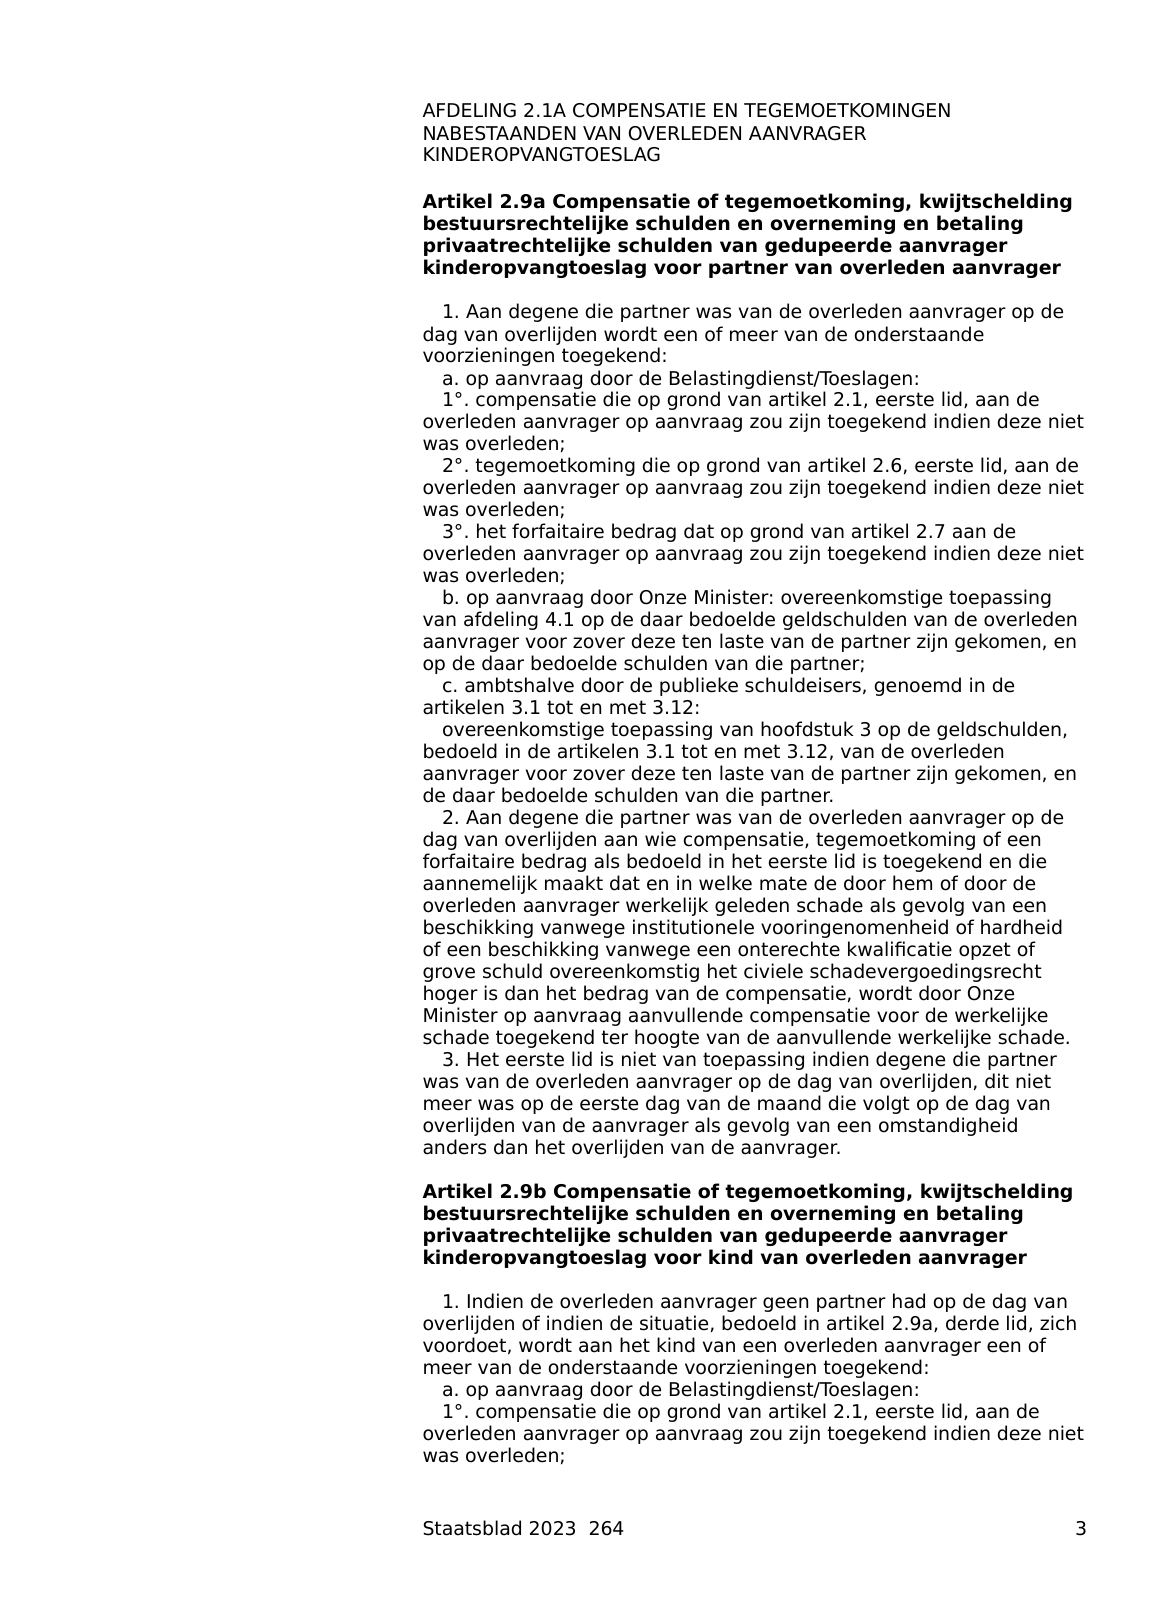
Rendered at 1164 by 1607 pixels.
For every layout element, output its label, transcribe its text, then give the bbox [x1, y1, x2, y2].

subtitle Artikel 2.9a Compensatie of tegemoetkoming, kwijtschelding bestuursrechtelijke schulden en overneming en betaling privaatrechtelijke schulden van gedupeerde aanvrager kinderopvangtoeslag voor partner van overleden aanvrager [422, 191, 1087, 279]
text b. op aanvraag door Onze Minister: overeenkomstige toepassing van afdeling 4.1 op de daar bedoelde geldschulden van de overleden aanvrager voor zover deze ten laste van de partner zijn gekomen, en op de daar bedoelde schulden van die partner; [422, 587, 1087, 675]
text 3°. het forfaitaire bedrag dat op grond van artikel 2.7 aan de overleden aanvrager op aanvraag zou zijn toegekend indien deze niet was overleden; [422, 521, 1087, 587]
text 2°. tegemoetkoming die op grond van artikel 2.6, eerste lid, aan de overleden aanvrager op aanvraag zou zijn toegekend indien deze niet was overleden; [422, 455, 1087, 521]
text 1°. compensatie die op grond van artikel 2.1, eerste lid, aan de overleden aanvrager op aanvraag zou zijn toegekend indien deze niet was overleden; [422, 389, 1087, 455]
subtitle AFDELING 2.1A COMPENSATIE EN TEGEMOETKOMINGEN NABESTAANDEN VAN OVERLEDEN AANVRAGER KINDEROPVANGTOESLAG [422, 100, 1087, 166]
text 1. Indien de overleden aanvrager geen partner had op de dag van overlijden of indien de situatie, bedoeld in artikel 2.9a, derde lid, zich voordoet, wordt aan het kind van een overleden aanvrager een of meer van de onderstaande voorzieningen toegekend: [422, 1291, 1087, 1379]
text c. ambtshalve door de publieke schuldeisers, genoemd in de artikelen 3.1 tot en met 3.12: [422, 675, 1087, 719]
text 1°. compensatie die op grond van artikel 2.1, eerste lid, aan de overleden aanvrager op aanvraag zou zijn toegekend indien deze niet was overleden; [422, 1401, 1087, 1467]
text overeenkomstige toepassing van hoofdstuk 3 op de geldschulden, bedoeld in de artikelen 3.1 tot en met 3.12, van de overleden aanvrager voor zover deze ten laste van de partner zijn gekomen, en de daar bedoelde schulden van die partner. [422, 719, 1087, 807]
text a. op aanvraag door de Belastingdienst/Toeslagen: [422, 367, 1087, 389]
text 2. Aan degene die partner was van de overleden aanvrager op de dag van overlijden aan wie compensatie, tegemoetkoming of een forfaitaire bedrag als bedoeld in het eerste lid is toegekend en die aannemelijk maakt dat en in welke mate de door hem of door de overleden aanvrager werkelijk geleden schade als gevolg van een beschikking vanwege institutionele vooringenomenheid of hardheid of een beschikking vanwege een onterechte kwalificatie opzet of grove schuld overeenkomstig het civiele schadevergoedingsrecht hoger is dan het bedrag van de compensatie, wordt door Onze Minister op aanvraag aanvullende compensatie voor de werkelijke schade toegekend ter hoogte van de aanvullende werkelijke schade. [422, 807, 1087, 1049]
text 1. Aan degene die partner was van de overleden aanvrager op de dag van overlijden wordt een of meer van de onderstaande voorzieningen toegekend: [422, 301, 1087, 367]
text a. op aanvraag door de Belastingdienst/Toeslagen: [422, 1379, 1087, 1401]
text 3. Het eerste lid is niet van toepassing indien degene die partner was van de overleden aanvrager op de dag van overlijden, dit niet meer was op de eerste dag van de maand die volgt op de dag van overlijden van de aanvrager als gevolg van een omstandigheid anders dan het overlijden van de aanvrager. [422, 1049, 1087, 1159]
subtitle Artikel 2.9b Compensatie of tegemoetkoming, kwijtschelding bestuursrechtelijke schulden en overneming en betaling privaatrechtelijke schulden van gedupeerde aanvrager kinderopvangtoeslag voor kind van overleden aanvrager [422, 1181, 1087, 1269]
